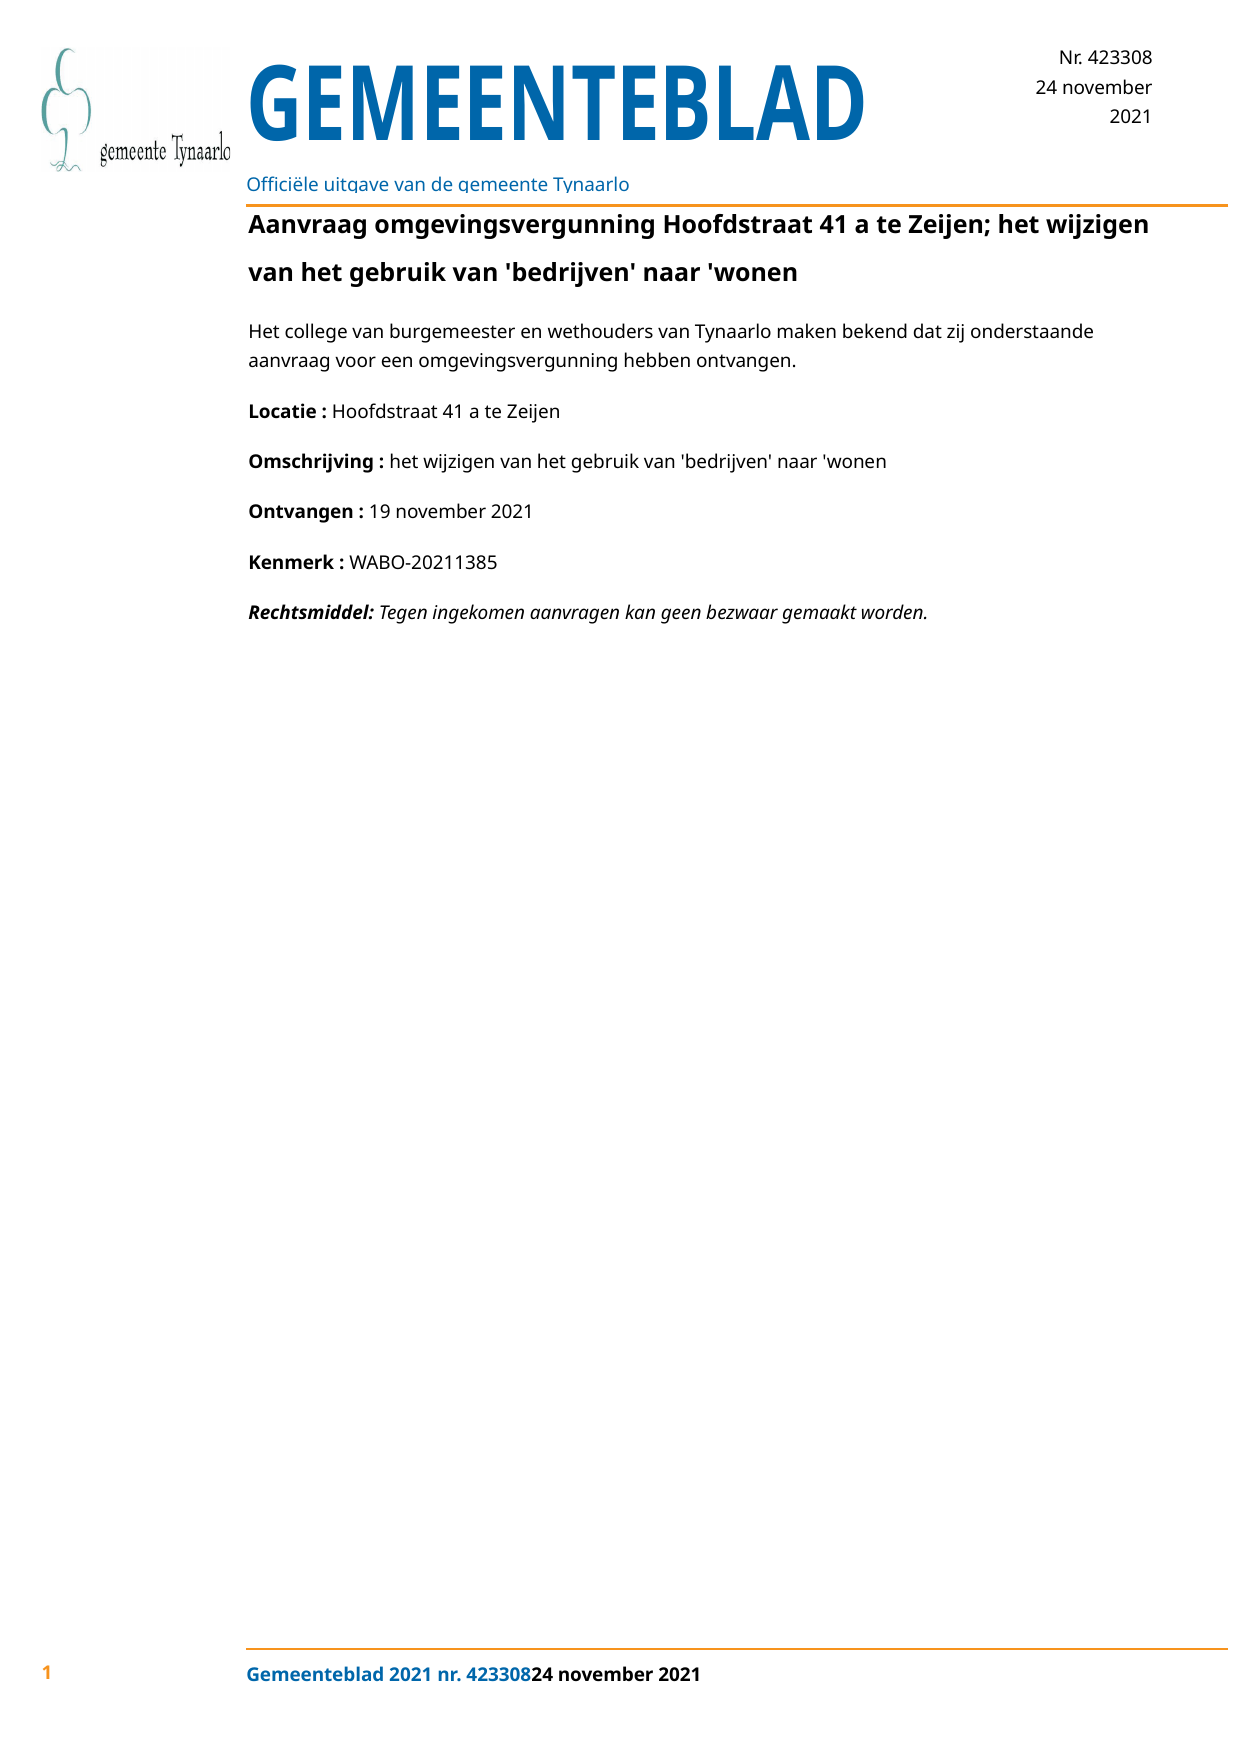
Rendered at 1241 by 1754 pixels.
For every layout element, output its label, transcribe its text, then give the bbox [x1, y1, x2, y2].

text Ontvangen : 19 november 2021 [248, 499, 1152, 524]
text Het college van burgemeester en wethouders van Tynaarlo maken bekend dat zij onderstaande aanvraag voor een omgevingsvergunning hebben ontvangen. [248, 318, 1152, 373]
text Rechtsmiddel: Tegen ingekomen aanvragen kan geen bezwaar gemaakt worden. [248, 599, 1152, 625]
picture [41, 47, 231, 172]
text Omschrijving : het wijzigen van het gebruik van 'bedrijven' naar 'wonen [248, 448, 1152, 474]
text Aanvraag omgevingsvergunning Hoofdstraat 41 a te Zeijen; het wijzigen van het gebruik van 'bedrijven' naar 'wonen [248, 207, 1152, 288]
text Locatie : Hoofdstraat 41 a te Zeijen [248, 398, 1152, 424]
text Kenmerk : WABO-20211385 [248, 549, 1152, 575]
